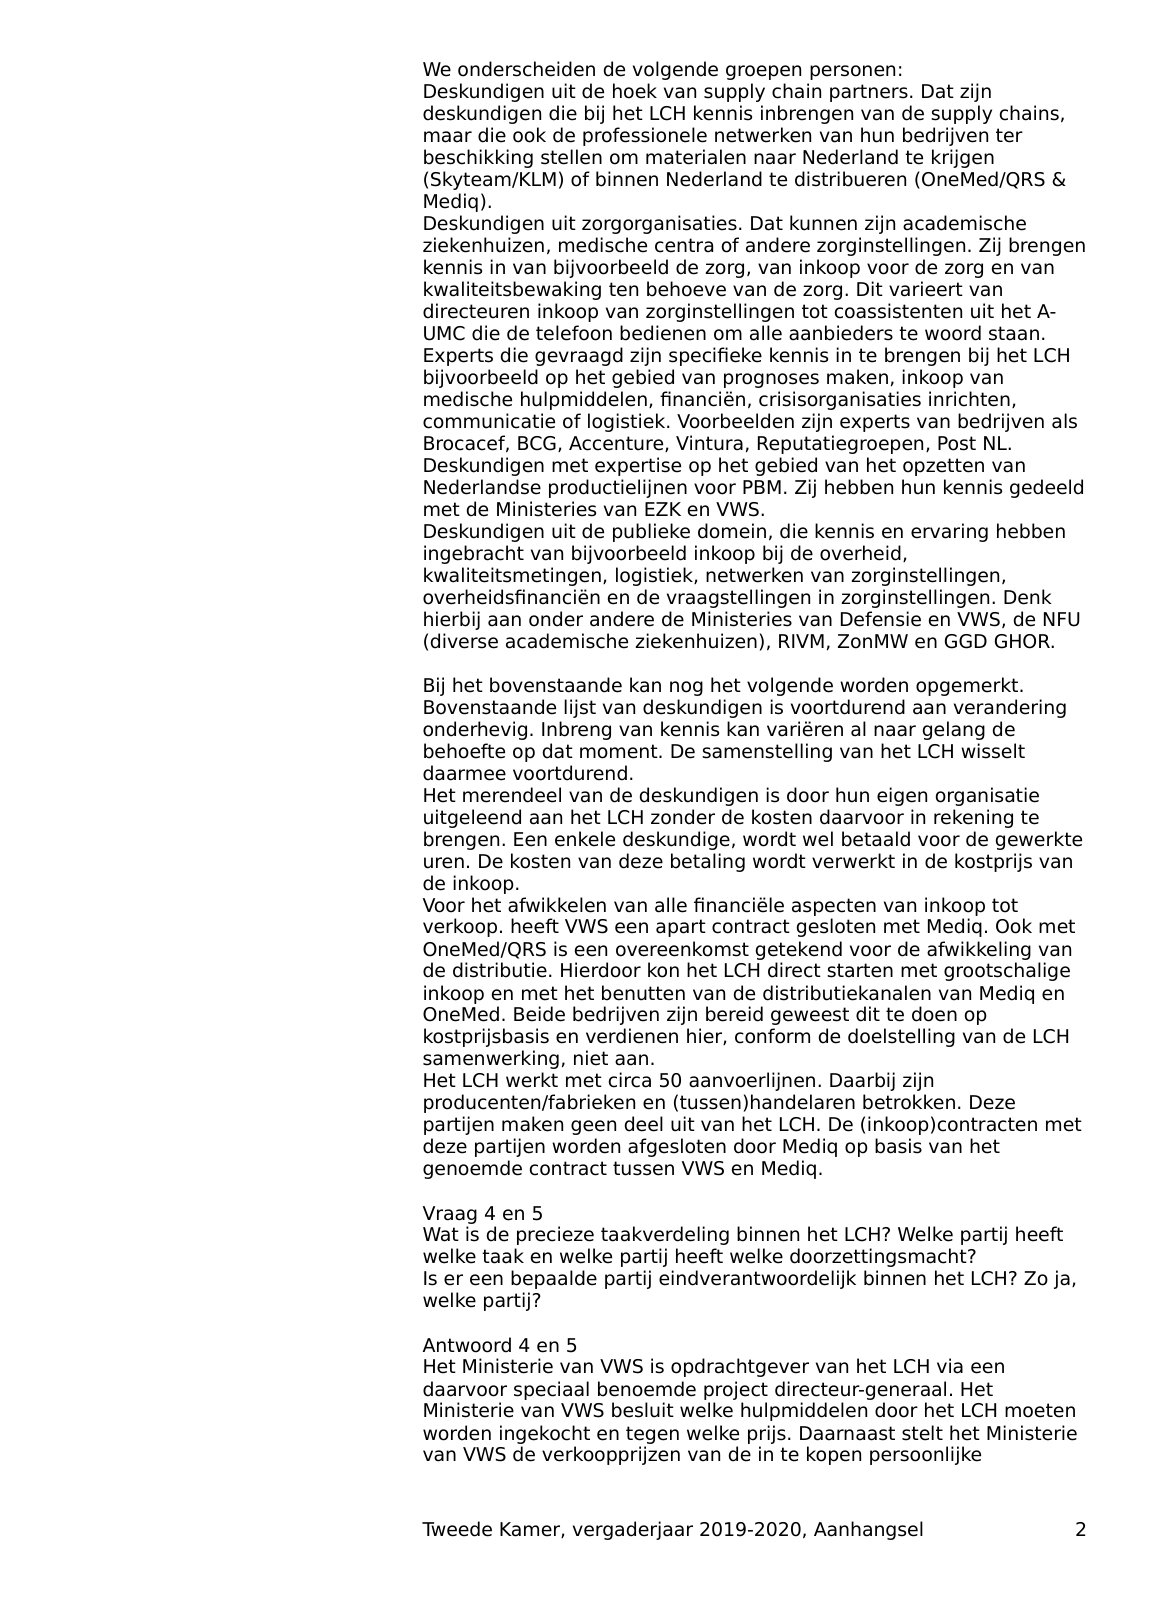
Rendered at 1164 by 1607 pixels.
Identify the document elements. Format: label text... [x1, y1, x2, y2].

text We onderscheiden de volgende groepen personen: [422, 59, 1087, 81]
text Het Ministerie van VWS is opdrachtgever van het LCH via een daarvoor speciaal benoemde project directeur-generaal. Het Ministerie van VWS besluit welke hulpmiddelen door het LCH moeten worden ingekocht en tegen welke prijs. Daarnaast stelt het Ministerie van VWS de verkoopprijzen van de in te kopen persoonlijke [422, 1356, 1087, 1466]
text Deskundigen uit zorgorganisaties. Dat kunnen zijn academische ziekenhuizen, medische centra of andere zorginstellingen. Zij brengen kennis in van bijvoorbeeld de zorg, van inkoop voor de zorg en van kwaliteitsbewaking ten behoeve van de zorg. Dit varieert van directeuren inkoop van zorginstellingen tot coassistenten uit het A-UMC die de telefoon bedienen om alle aanbieders te woord staan. [422, 213, 1087, 345]
text Deskundigen uit de hoek van supply chain partners. Dat zijn deskundigen die bij het LCH kennis inbrengen van de supply chains, maar die ook de professionele netwerken van hun bedrijven ter beschikking stellen om materialen naar Nederland te krijgen (Skyteam/KLM) of binnen Nederland te distribueren (OneMed/QRS & Mediq). [422, 81, 1087, 213]
text Experts die gevraagd zijn specifieke kennis in te brengen bij het LCH bijvoorbeeld op het gebied van prognoses maken, inkoop van medische hulpmiddelen, financiën, crisisorganisaties inrichten, communicatie of logistiek. Voorbeelden zijn experts van bedrijven als Brocacef, BCG, Accenture, Vintura, Reputatiegroepen, Post NL. [422, 345, 1087, 455]
text Het merendeel van de deskundigen is door hun eigen organisatie uitgeleend aan het LCH zonder de kosten daarvoor in rekening te brengen. Een enkele deskundige, wordt wel betaald voor de gewerkte uren. De kosten van deze betaling wordt verwerkt in de kostprijs van de inkoop. [422, 784, 1087, 894]
text Deskundigen met expertise op het gebied van het opzetten van Nederlandse productielijnen voor PBM. Zij hebben hun kennis gedeeld met de Ministeries van EZK en VWS. [422, 455, 1087, 521]
text Antwoord 4 en 5 [422, 1334, 1087, 1356]
text Deskundigen uit de publieke domein, die kennis en ervaring hebben ingebracht van bijvoorbeeld inkoop bij de overheid, kwaliteitsmetingen, logistiek, netwerken van zorginstellingen, overheidsfinanciën en de vraagstellingen in zorginstellingen. Denk hierbij aan onder andere de Ministeries van Defensie en VWS, de NFU (diverse academische ziekenhuizen), RIVM, ZonMW en GGD GHOR. [422, 521, 1087, 652]
text Is er een bepaalde partij eindverantwoordelijk binnen het LCH? Zo ja, welke partij? [422, 1268, 1087, 1312]
text Wat is de precieze taakverdeling binnen het LCH? Welke partij heeft welke taak en welke partij heeft welke doorzettingsmacht? [422, 1224, 1087, 1268]
text Voor het afwikkelen van alle financiële aspecten van inkoop tot verkoop. heeft VWS een apart contract gesloten met Mediq. Ook met OneMed/QRS is een overeenkomst getekend voor de afwikkeling van de distributie. Hierdoor kon het LCH direct starten met grootschalige inkoop en met het benutten van de distributiekanalen van Mediq en OneMed. Beide bedrijven zijn bereid geweest dit te doen op kostprijsbasis en verdienen hier, conform de doelstelling van de LCH samenwerking, niet aan. [422, 894, 1087, 1070]
text Vraag 4 en 5 [422, 1202, 1087, 1224]
text Bij het bovenstaande kan nog het volgende worden opgemerkt. [422, 675, 1087, 697]
text Bovenstaande lijst van deskundigen is voortdurend aan verandering onderhevig. Inbreng van kennis kan variëren al naar gelang de behoefte op dat moment. De samenstelling van het LCH wisselt daarmee voortdurend. [422, 697, 1087, 784]
text Het LCH werkt met circa 50 aanvoerlijnen. Daarbij zijn producenten/fabrieken en (tussen)handelaren betrokken. Deze partijen maken geen deel uit van het LCH. De (inkoop)contracten met deze partijen worden afgesloten door Mediq op basis van het genoemde contract tussen VWS en Mediq. [422, 1070, 1087, 1180]
